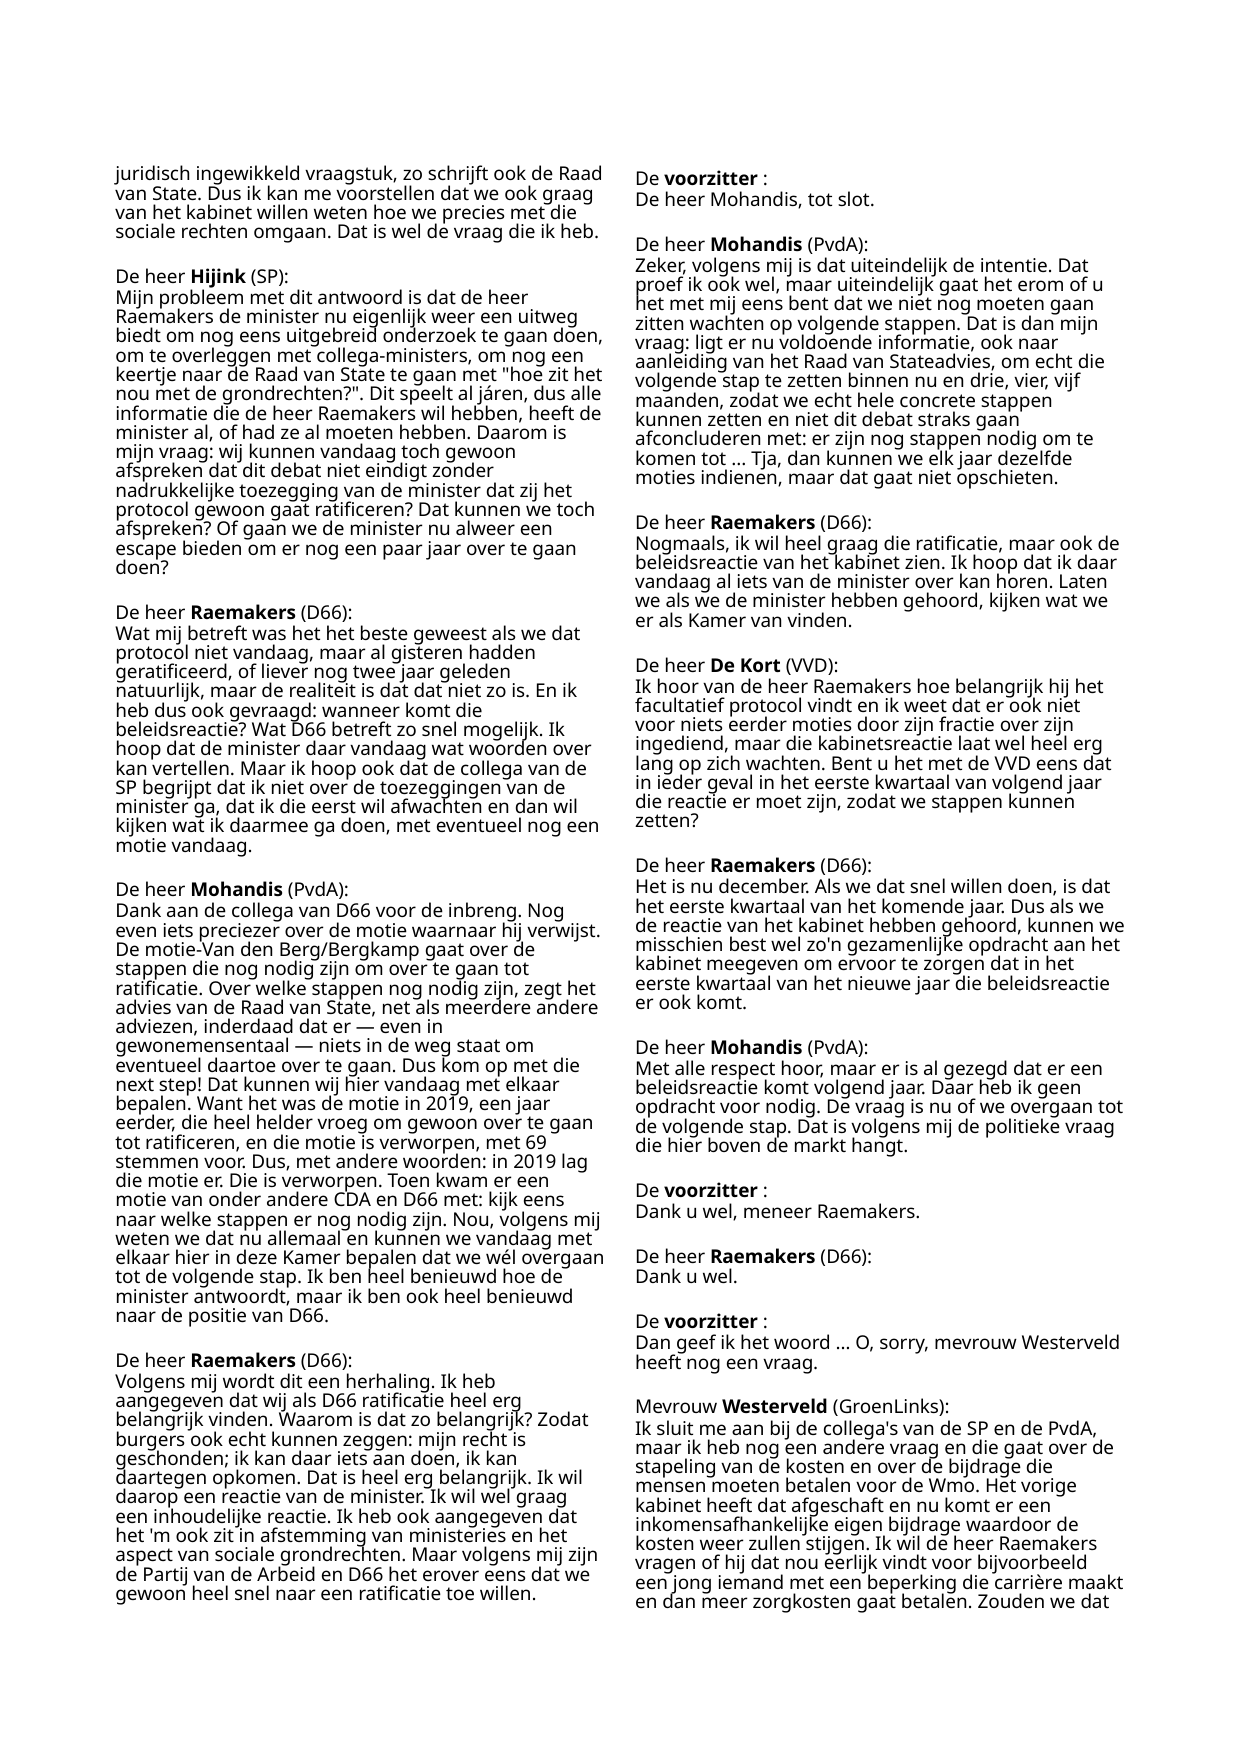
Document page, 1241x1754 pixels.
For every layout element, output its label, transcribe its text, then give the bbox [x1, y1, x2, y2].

text Met alle respect hoor, maar er is al gezegd dat er een beleidsreactie komt volgend jaar. Daar heb ik geen opdracht voor nodig. De vraag is nu of we overgaan tot de volgende stap. Dat is volgens mij de politieke vraag die hier boven de markt hangt. [635, 1060, 1125, 1156]
text Wat mij betreft was het het beste geweest als we dat protocol niet vandaag, maar al gisteren hadden geratificeerd, of liever nog twee jaar geleden natuurlijk, maar de realiteit is dat dat niet zo is. En ik heb dus ook gevraagd: wanneer komt die beleidsreactie? Wat D66 betreft zo snel mogelijk. Ik hoop dat de minister daar vandaag wat woorden over kan vertellen. Maar ik hoop ook dat de collega van de SP begrijpt dat ik niet over de toezeggingen van de minister ga, dat ik die eerst wil afwachten en dan wil kijken wat ik daarmee ga doen, met eventueel nog een motie vandaag. [115, 624, 605, 856]
text De heer Hijink (SP): [115, 263, 605, 289]
text Mevrouw Westerveld (GroenLinks): [635, 1394, 1125, 1419]
text Dank u wel, meneer Raemakers. [635, 1203, 1125, 1222]
text Het is nu december. Als we dat snel willen doen, is dat het eerste kwartaal van het komende jaar. Dus als we de reactie van het kabinet hebben gehoord, kunnen we misschien best wel zo'n gezamenlijke opdracht aan het kabinet meegeven om ervoor te zorgen dat in het eerste kwartaal van het nieuwe jaar die beleidsreactie er ook komt. [635, 878, 1125, 1013]
text Ik hoor van de heer Raemakers hoe belangrijk hij het facultatief protocol vindt en ik weet dat er ook niet voor niets eerder moties door zijn fractie over zijn ingediend, maar die kabinetsreactie laat wel heel erg lang op zich wachten. Bent u het met de VVD eens dat in ieder geval in het eerste kwartaal van volgend jaar die reactie er moet zijn, zodat we stappen kunnen zetten? [635, 678, 1125, 832]
text De heer Mohandis (PvdA): [115, 877, 605, 902]
text De heer Mohandis (PvdA): [635, 1034, 1125, 1060]
text De heer De Kort (VVD): [635, 652, 1125, 678]
text De heer Raemakers (D66): [635, 509, 1125, 535]
text De heer Mohandis (PvdA): [635, 231, 1125, 257]
text De heer Raemakers (D66): [635, 1243, 1125, 1268]
text Zeker, volgens mij is dat uiteindelijk de intentie. Dat proef ik ook wel, maar uiteindelijk gaat het erom of u het met mij eens bent dat we niet nog moeten gaan zitten wachten op volgende stappen. Dat is dan mijn vraag: ligt er nu voldoende informatie, ook naar aanleiding van het Raad van Stateadvies, om echt die volgende stap te zetten binnen nu en drie, vier, vijf maanden, zodat we echt hele concrete stappen kunnen zetten en niet dit debat straks gaan afconcluderen met: er zijn nog stappen nodig om te komen tot ... Tja, dan kunnen we elk jaar dezelfde moties indienen, maar dat gaat niet opschieten. [635, 257, 1125, 488]
text juridisch ingewikkeld vraagstuk, zo schrijft ook de Raad van State. Dus ik kan me voorstellen dat we ook graag van het kabinet willen weten hoe we precies met die sociale rechten omgaan. Dat is wel de vraag die ik heb. [115, 165, 605, 242]
text Ik sluit me aan bij de collega's van de SP en de PvdA, maar ik heb nog een andere vraag en die gaat over de stapeling van de kosten en over de bijdrage die mensen moeten betalen voor de Wmo. Het vorige kabinet heeft dat afgeschaft en nu komt er een inkomensafhankelijke eigen bijdrage waardoor de kosten weer zullen stijgen. Ik wil de heer Raemakers vragen of hij dat nou eerlijk vindt voor bijvoorbeeld een jong iemand met een beperking die carrière maakt en dan meer zorgkosten gaat betalen. Zouden we dat [635, 1419, 1125, 1612]
text Dank aan de collega van D66 voor de inbreng. Nog even iets preciezer over de motie waarnaar hij verwijst. De motie-Van den Berg/Bergkamp gaat over de stappen die nog nodig zijn om over te gaan tot ratificatie. Over welke stappen nog nodig zijn, zegt het advies van de Raad van State, net als meerdere andere adviezen, inderdaad dat er — even in gewonemensentaal — niets in de weg staat om eventueel daartoe over te gaan. Dus kom op met die next step! Dat kunnen wij hier vandaag met elkaar bepalen. Want het was de motie in 2019, een jaar eerder, die heel helder vroeg om gewoon over te gaan tot ratificeren, en die motie is verworpen, met 69 stemmen voor. Dus, met andere woorden: in 2019 lag die motie er. Die is verworpen. Toen kwam er een motie van onder andere CDA en D66 met: kijk eens naar welke stappen er nog nodig zijn. Nou, volgens mij weten we dat nu allemaal en kunnen we vandaag met elkaar hier in deze Kamer bepalen dat we wél overgaan tot de volgende stap. Ik ben heel benieuwd hoe de minister antwoordt, maar ik ben ook heel benieuwd naar de positie van D66. [115, 902, 605, 1326]
text Nogmaals, ik wil heel graag die ratificatie, maar ook de beleidsreactie van het kabinet zien. Ik hoop dat ik daar vandaag al iets van de minister over kan horen. Laten we als we de minister hebben gehoord, kijken wat we er als Kamer van vinden. [635, 535, 1125, 631]
text De voorzitter : [635, 1309, 1125, 1334]
text De heer Raemakers (D66): [115, 1347, 605, 1373]
text Mijn probleem met dit antwoord is dat de heer Raemakers de minister nu eigenlijk weer een uitweg biedt om nog eens uitgebreid onderzoek te gaan doen, om te overleggen met collega-ministers, om nog een keertje naar de Raad van State te gaan met "hoe zit het nou met de grondrechten?". Dit speelt al járen, dus alle informatie die de heer Raemakers wil hebben, heeft de minister al, of had ze al moeten hebben. Daarom is mijn vraag: wij kunnen vandaag toch gewoon afspreken dat dit debat niet eindigt zonder nadrukkelijke toezegging van de minister dat zij het protocol gewoon gaat ratificeren? Dat kunnen we toch afspreken? Of gaan we de minister nu alweer een escape bieden om er nog een paar jaar over te gaan doen? [115, 289, 605, 578]
text De heer Raemakers (D66): [115, 599, 605, 624]
text De heer Mohandis, tot slot. [635, 191, 1125, 210]
text De heer Raemakers (D66): [635, 853, 1125, 878]
text Dank u wel. [635, 1268, 1125, 1288]
text De voorzitter : [635, 165, 1125, 191]
text Dan geef ik het woord … O, sorry, mevrouw Westerveld heeft nog een vraag. [635, 1334, 1125, 1373]
text Volgens mij wordt dit een herhaling. Ik heb aangegeven dat wij als D66 ratificatie heel erg belangrijk vinden. Waarom is dat zo belangrijk? Zodat burgers ook echt kunnen zeggen: mijn recht is geschonden; ik kan daar iets aan doen, ik kan daartegen opkomen. Dat is heel erg belangrijk. Ik wil daarop een reactie van de minister. Ik wil wel graag een inhoudelijke reactie. Ik heb ook aangegeven dat het 'm ook zit in afstemming van ministeries en het aspect van sociale grondrechten. Maar volgens mij zijn de Partij van de Arbeid en D66 het erover eens dat we gewoon heel snel naar een ratificatie toe willen. [115, 1373, 605, 1604]
text De voorzitter : [635, 1177, 1125, 1203]
